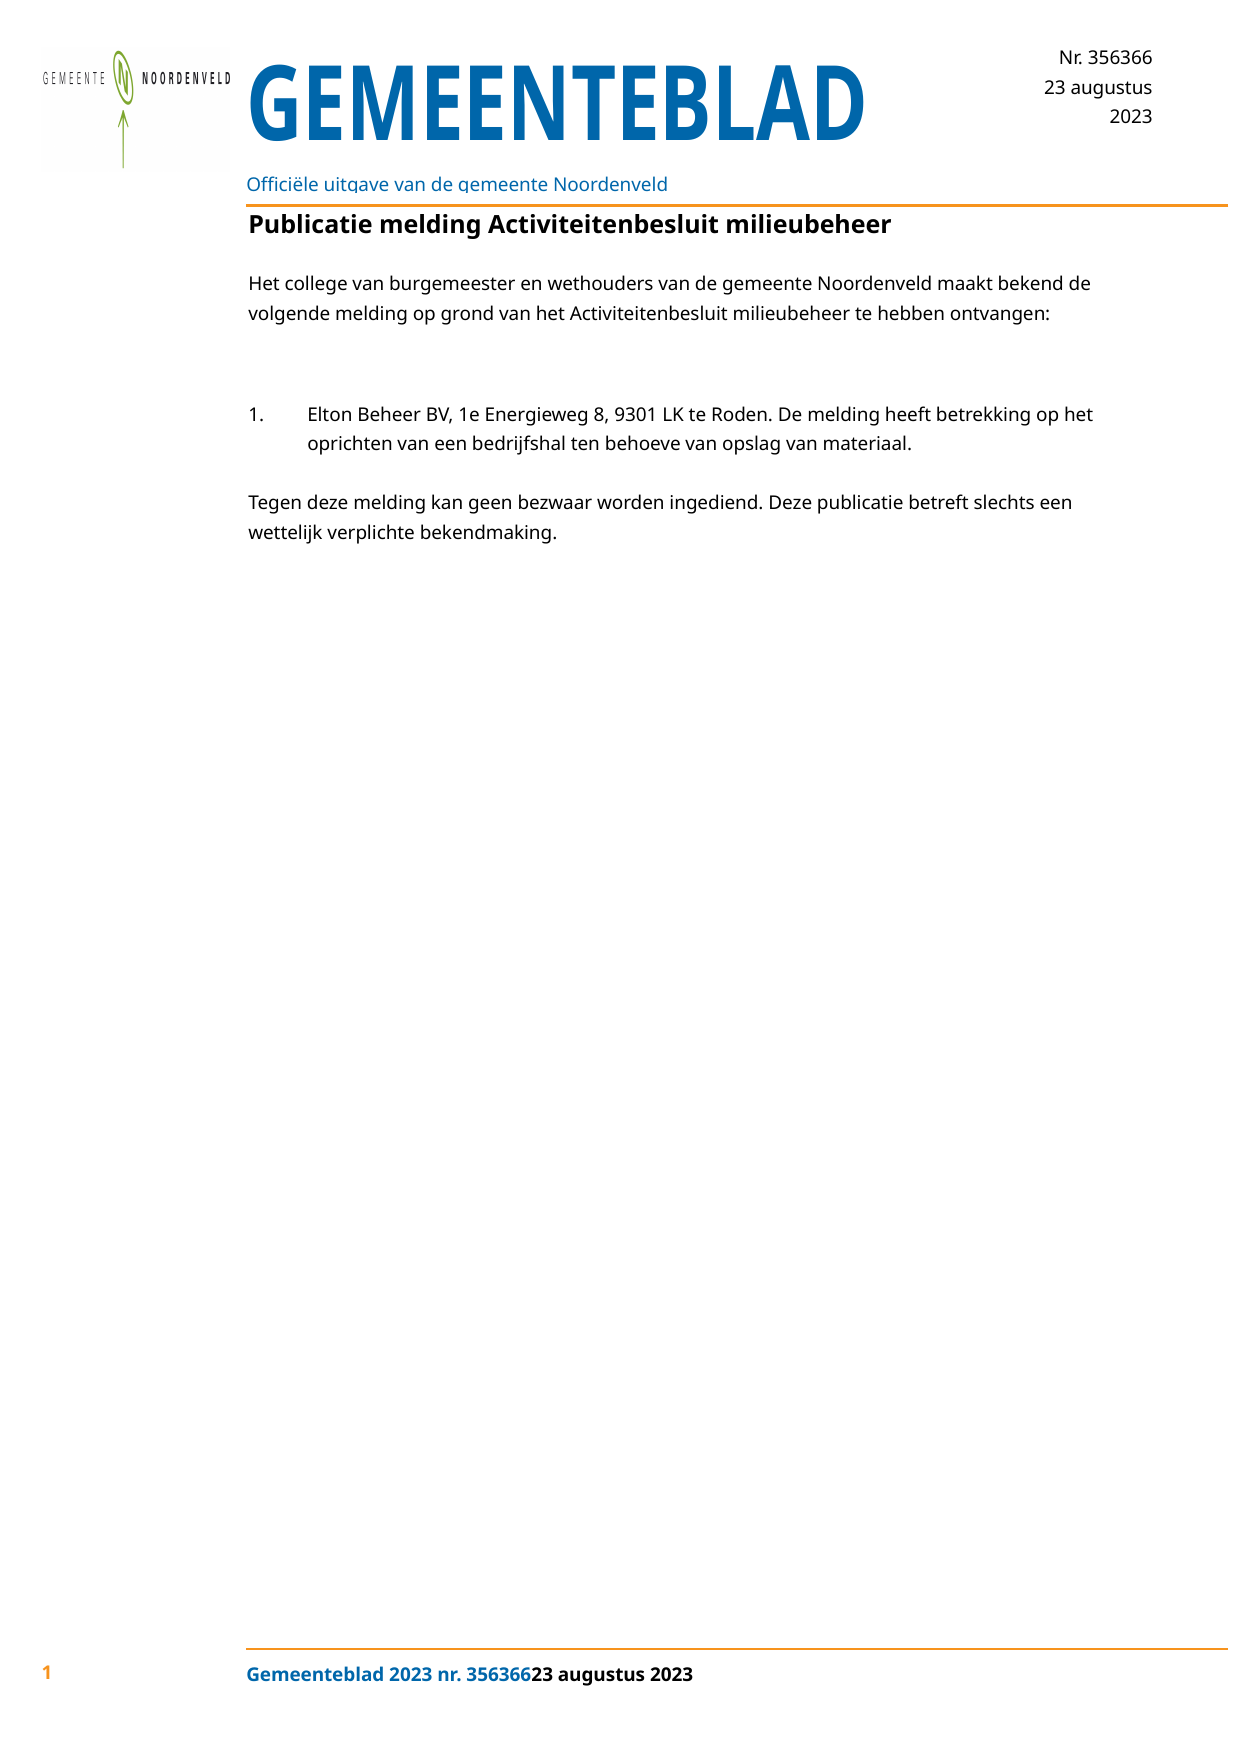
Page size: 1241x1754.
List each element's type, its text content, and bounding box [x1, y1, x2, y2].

text Tegen deze melding kan geen bezwaar worden ingediend. Deze publicatie betreft slechts een wettelijk verplichte bekendmaking. [248, 489, 1152, 545]
list Elton Beheer BV, 1e Energieweg 8, 9301 LK te Roden. De melding heeft betrekking op het oprichten van een bedrijfshal ten behoeve van opslag van materiaal. [248, 401, 1152, 456]
text Het college van burgemeester en wethouders van de gemeente Noordenveld maakt bekend de volgende melding op grond van het Activiteitenbesluit milieubeheer te hebben ontvangen: [248, 270, 1152, 326]
picture [41, 47, 231, 172]
text Publicatie melding Activiteitenbesluit milieubeheer [248, 207, 1152, 241]
